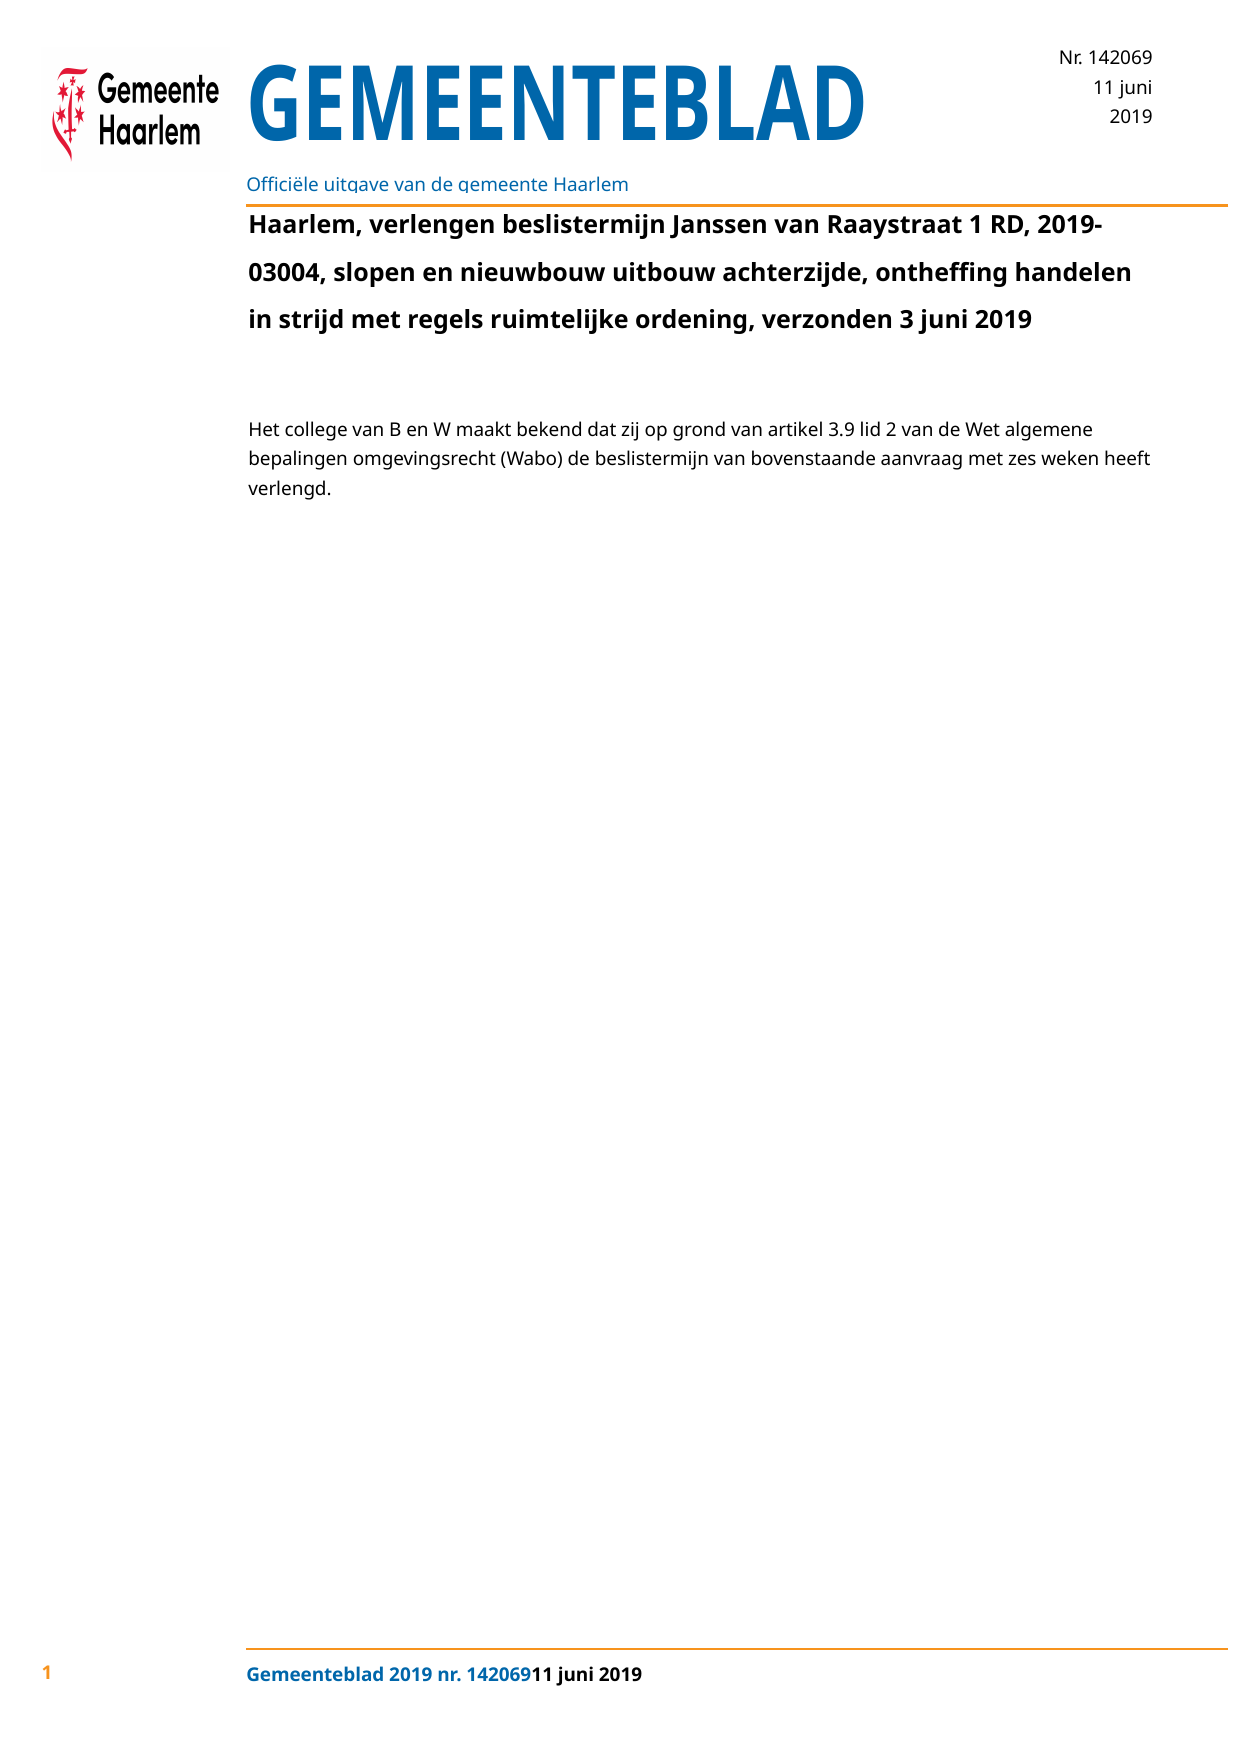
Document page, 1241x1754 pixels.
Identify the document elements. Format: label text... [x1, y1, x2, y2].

picture [41, 47, 231, 172]
text Het college van B en W maakt bekend dat zij op grond van artikel 3.9 lid 2 van de Wet algemene bepalingen omgevingsrecht (Wabo) de beslistermijn van bovenstaande aanvraag met zes weken heeft verlengd. [248, 416, 1152, 501]
text Haarlem, verlengen beslistermijn Janssen van Raaystraat 1 RD, 2019-03004, slopen en nieuwbouw uitbouw achterzijde, ontheffing handelen in strijd met regels ruimtelijke ordening, verzonden 3 juni 2019 [248, 207, 1152, 336]
